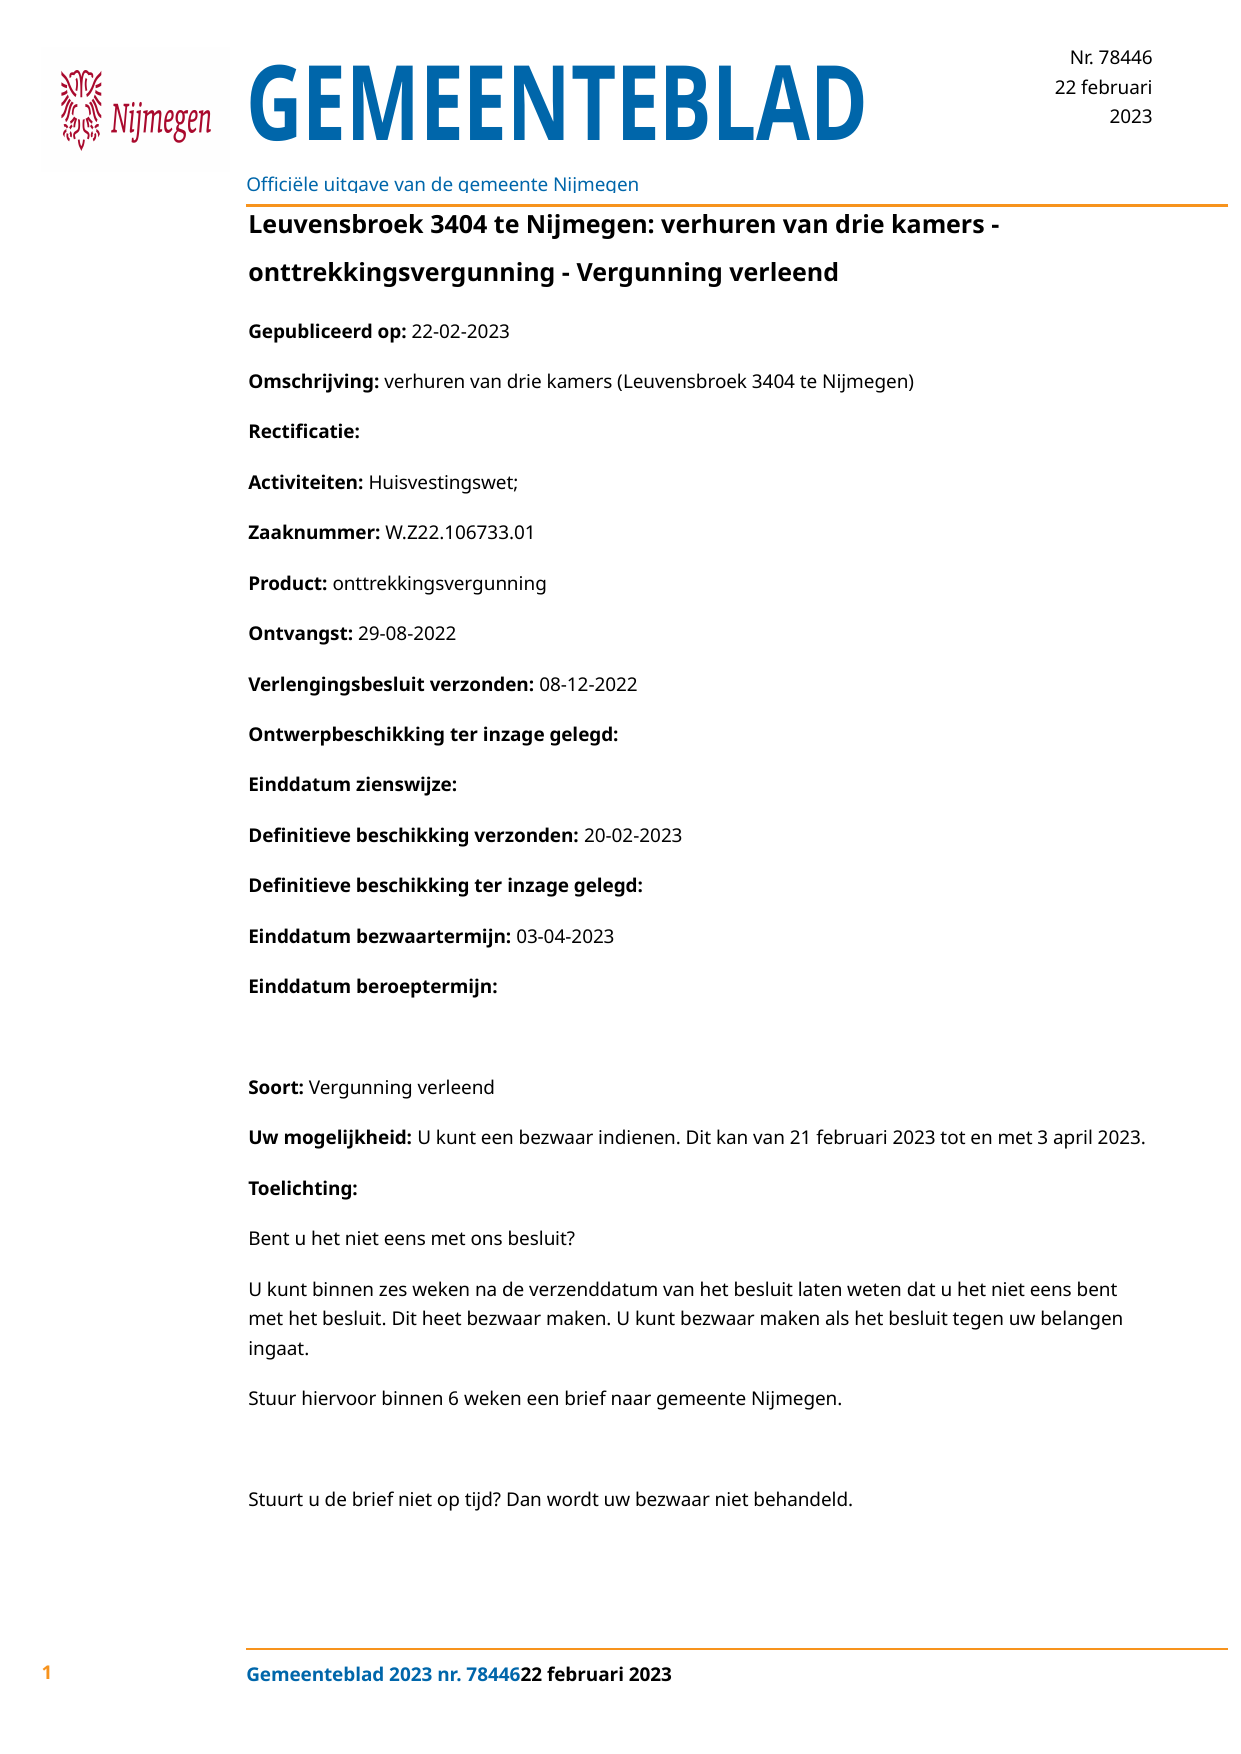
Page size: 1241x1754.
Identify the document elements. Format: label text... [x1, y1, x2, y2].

picture [41, 47, 231, 172]
text Stuurt u de brief niet op tijd? Dan wordt uw bezwaar niet behandeld. [248, 1486, 1152, 1512]
text Einddatum beroeptermijn: [248, 973, 1152, 999]
text Einddatum zienswijze: [248, 772, 1152, 797]
text Soort: Vergunning verleend [248, 1074, 1152, 1100]
text Definitieve beschikking ter inzage gelegd: [248, 872, 1152, 898]
text Verlengingsbesluit verzonden: 08-12-2022 [248, 671, 1152, 697]
text Ontwerpbeschikking ter inzage gelegd: [248, 721, 1152, 747]
text Stuur hiervoor binnen 6 weken een brief naar gemeente Nijmegen. [248, 1385, 1152, 1411]
text Gepubliceerd op: 22-02-2023 [248, 318, 1152, 344]
text Einddatum bezwaartermijn: 03-04-2023 [248, 923, 1152, 949]
text Ontvangst: 29-08-2022 [248, 620, 1152, 646]
text Activiteiten: Huisvestingswet; [248, 469, 1152, 495]
text Bent u het niet eens met ons besluit? [248, 1225, 1152, 1251]
text Rectificatie: [248, 419, 1152, 444]
text Zaaknummer: W.Z22.106733.01 [248, 519, 1152, 545]
text Definitieve beschikking verzonden: 20-02-2023 [248, 822, 1152, 848]
text U kunt binnen zes weken na de verzenddatum van het besluit laten weten dat u het niet eens bent met het besluit. Dit heet bezwaar maken. U kunt bezwaar maken als het besluit tegen uw belangen ingaat. [248, 1276, 1152, 1361]
text Uw mogelijkheid: U kunt een bezwaar indienen. Dit kan van 21 februari 2023 tot en met 3 april 2023. [248, 1124, 1152, 1150]
text Toelichting: [248, 1175, 1152, 1201]
text Leuvensbroek 3404 te Nijmegen: verhuren van drie kamers - onttrekkingsvergunning - Vergunning verleend [248, 207, 1152, 288]
text Product: onttrekkingsvergunning [248, 570, 1152, 596]
text Omschrijving: verhuren van drie kamers (Leuvensbroek 3404 te Nijmegen) [248, 368, 1152, 394]
